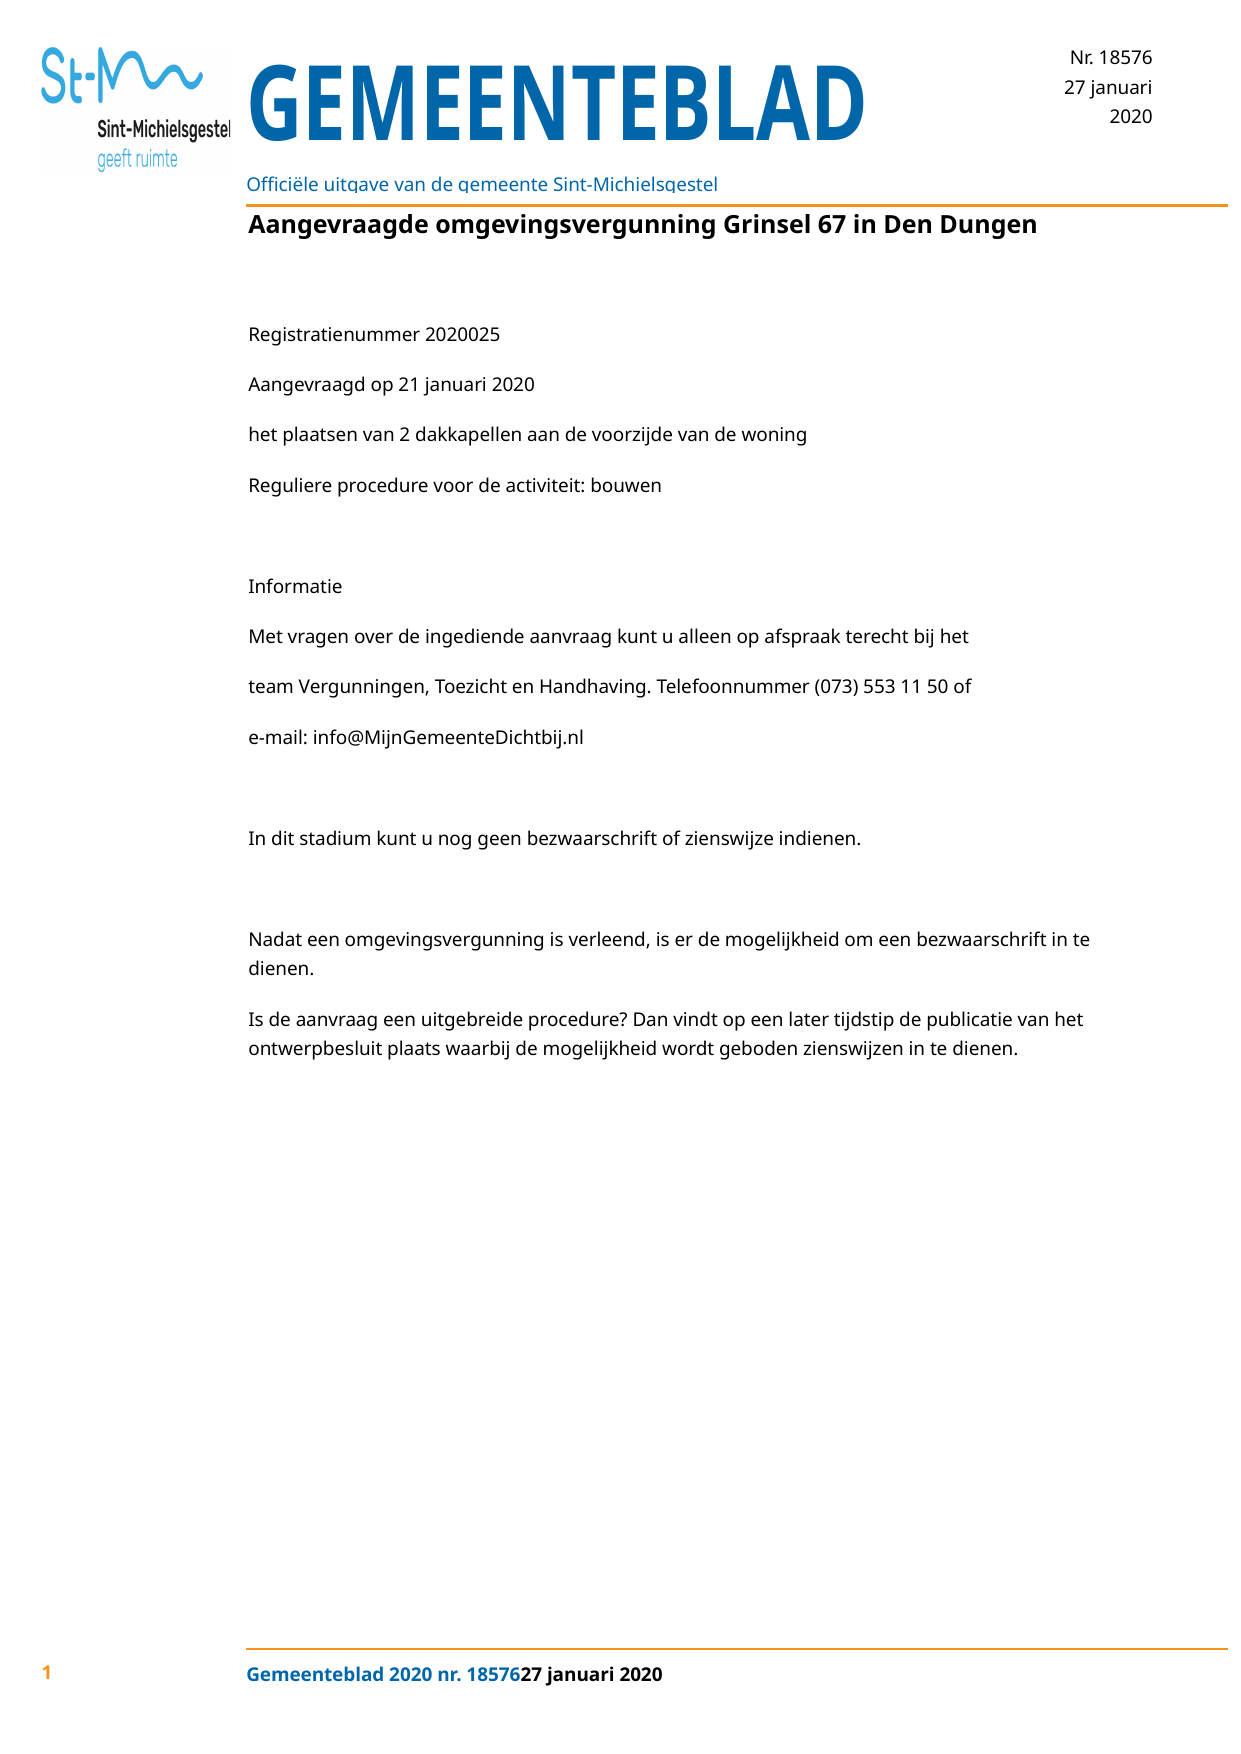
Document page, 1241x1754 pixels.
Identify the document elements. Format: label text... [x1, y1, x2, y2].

text Is de aanvraag een uitgebreide procedure? Dan vindt op een later tijdstip de publicatie van het ontwerpbesluit plaats waarbij de mogelijkheid wordt geboden zienswijzen in te dienen. [248, 1006, 1152, 1061]
text Registratienummer 2020025 [248, 321, 1152, 346]
text e-mail: info@MijnGemeenteDichtbij.nl [248, 724, 1152, 750]
text Reguliere procedure voor de activiteit: bouwen [248, 472, 1152, 498]
text het plaatsen van 2 dakkapellen aan de voorzijde van de woning [248, 422, 1152, 447]
picture [41, 47, 231, 172]
text Nadat een omgevingsvergunning is verleend, is er de mogelijkheid om een bezwaarschrift in te dienen. [248, 926, 1152, 981]
text Aangevraagde omgevingsvergunning Grinsel 67 in Den Dungen [248, 207, 1152, 241]
text Met vragen over de ingediende aanvraag kunt u alleen op afspraak terecht bij het [248, 623, 1152, 649]
text Aangevraagd op 21 januari 2020 [248, 371, 1152, 397]
text Informatie [248, 573, 1152, 598]
text In dit stadium kunt u nog geen bezwaarschrift of zienswijze indienen. [248, 825, 1152, 851]
text team Vergunningen, Toezicht en Handhaving. Telefoonnummer (073) 553 11 50 of [248, 674, 1152, 699]
